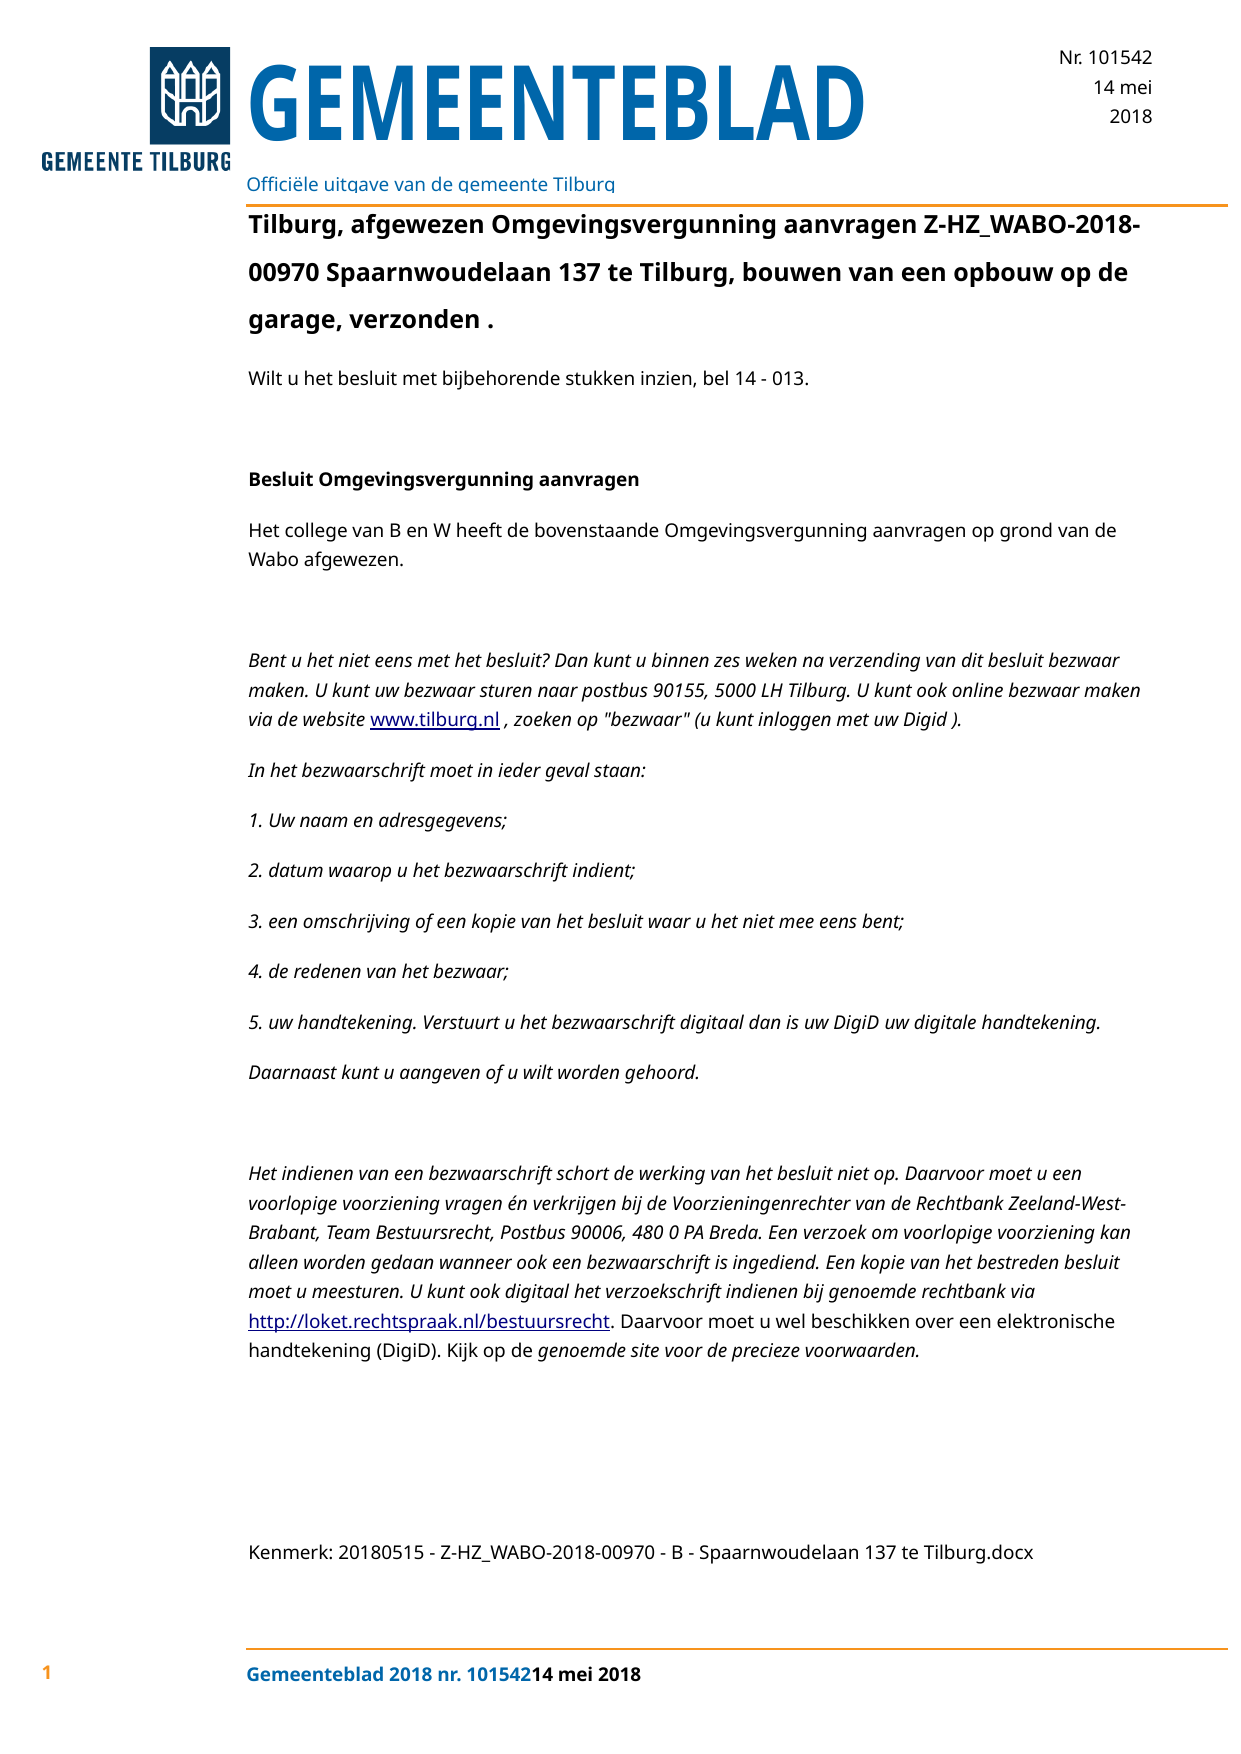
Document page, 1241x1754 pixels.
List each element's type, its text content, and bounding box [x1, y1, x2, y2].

text Het college van B en W heeft de bovenstaande Omgevingsvergunning aanvragen op grond van de Wabo afgewezen. [248, 517, 1152, 572]
text 1. Uw naam en adresgegevens; [248, 807, 1152, 833]
text 3. een omschrijving of een kopie van het besluit waar u het niet mee eens bent; [248, 908, 1152, 934]
text Tilburg, afgewezen Omgevingsvergunning aanvragen Z-HZ_WABO-2018-00970 Spaarnwoudelaan 137 te Tilburg, bouwen van een opbouw op de garage, verzonden . [248, 207, 1152, 336]
picture [41, 47, 231, 172]
text In het bezwaarschrift moet in ieder geval staan: [248, 757, 1152, 782]
text 2. datum waarop u het bezwaarschrift indient; [248, 858, 1152, 883]
text Wilt u het besluit met bijbehorende stukken inzien, bel 14 - 013. [248, 366, 1152, 391]
text 5. uw handtekening. Verstuurt u het bezwaarschrift digitaal dan is uw DigiD uw digitale handtekening. [248, 1009, 1152, 1034]
text Het indienen van een bezwaarschrift schort de werking van het besluit niet op. Daarvoor moet u een voorlopige voorziening vragen én verkrijgen bij de Voorzieningenrechter van de Rechtbank Zeeland-West-Brabant, Team Bestuursrecht, Postbus 90006, 480 0 PA Breda. Een verzoek om voorlopige voorziening kan alleen worden gedaan wanneer ook een bezwaarschrift is ingediend. Een kopie van het bestreden besluit moet u meesturen. U kunt ook digitaal het verzoekschrift indienen bij genoemde rechtbank via http://loket.rechtspraak.nl/bestuursrecht. Daarvoor moet u wel beschikken over een elektronische handtekening (DigiD). Kijk op de genoemde site voor de precieze voorwaarden. [248, 1160, 1152, 1363]
text Daarnaast kunt u aangeven of u wilt worden gehoord. [248, 1059, 1152, 1085]
text 4. de redenen van het bezwaar; [248, 958, 1152, 984]
text Kenmerk: 20180515 - Z-HZ_WABO-2018-00970 - B - Spaarnwoudelaan 137 te Tilburg.docx [248, 1539, 1152, 1565]
text Besluit Omgevingsvergunning aanvragen [248, 466, 1152, 492]
text Bent u het niet eens met het besluit? Dan kunt u binnen zes weken na verzending van dit besluit bezwaar maken. U kunt uw bezwaar sturen naar postbus 90155, 5000 LH Tilburg. U kunt ook online bezwaar maken via de website www.tilburg.nl , zoeken op "bezwaar" (u kunt inloggen met uw Digid ). [248, 647, 1152, 732]
